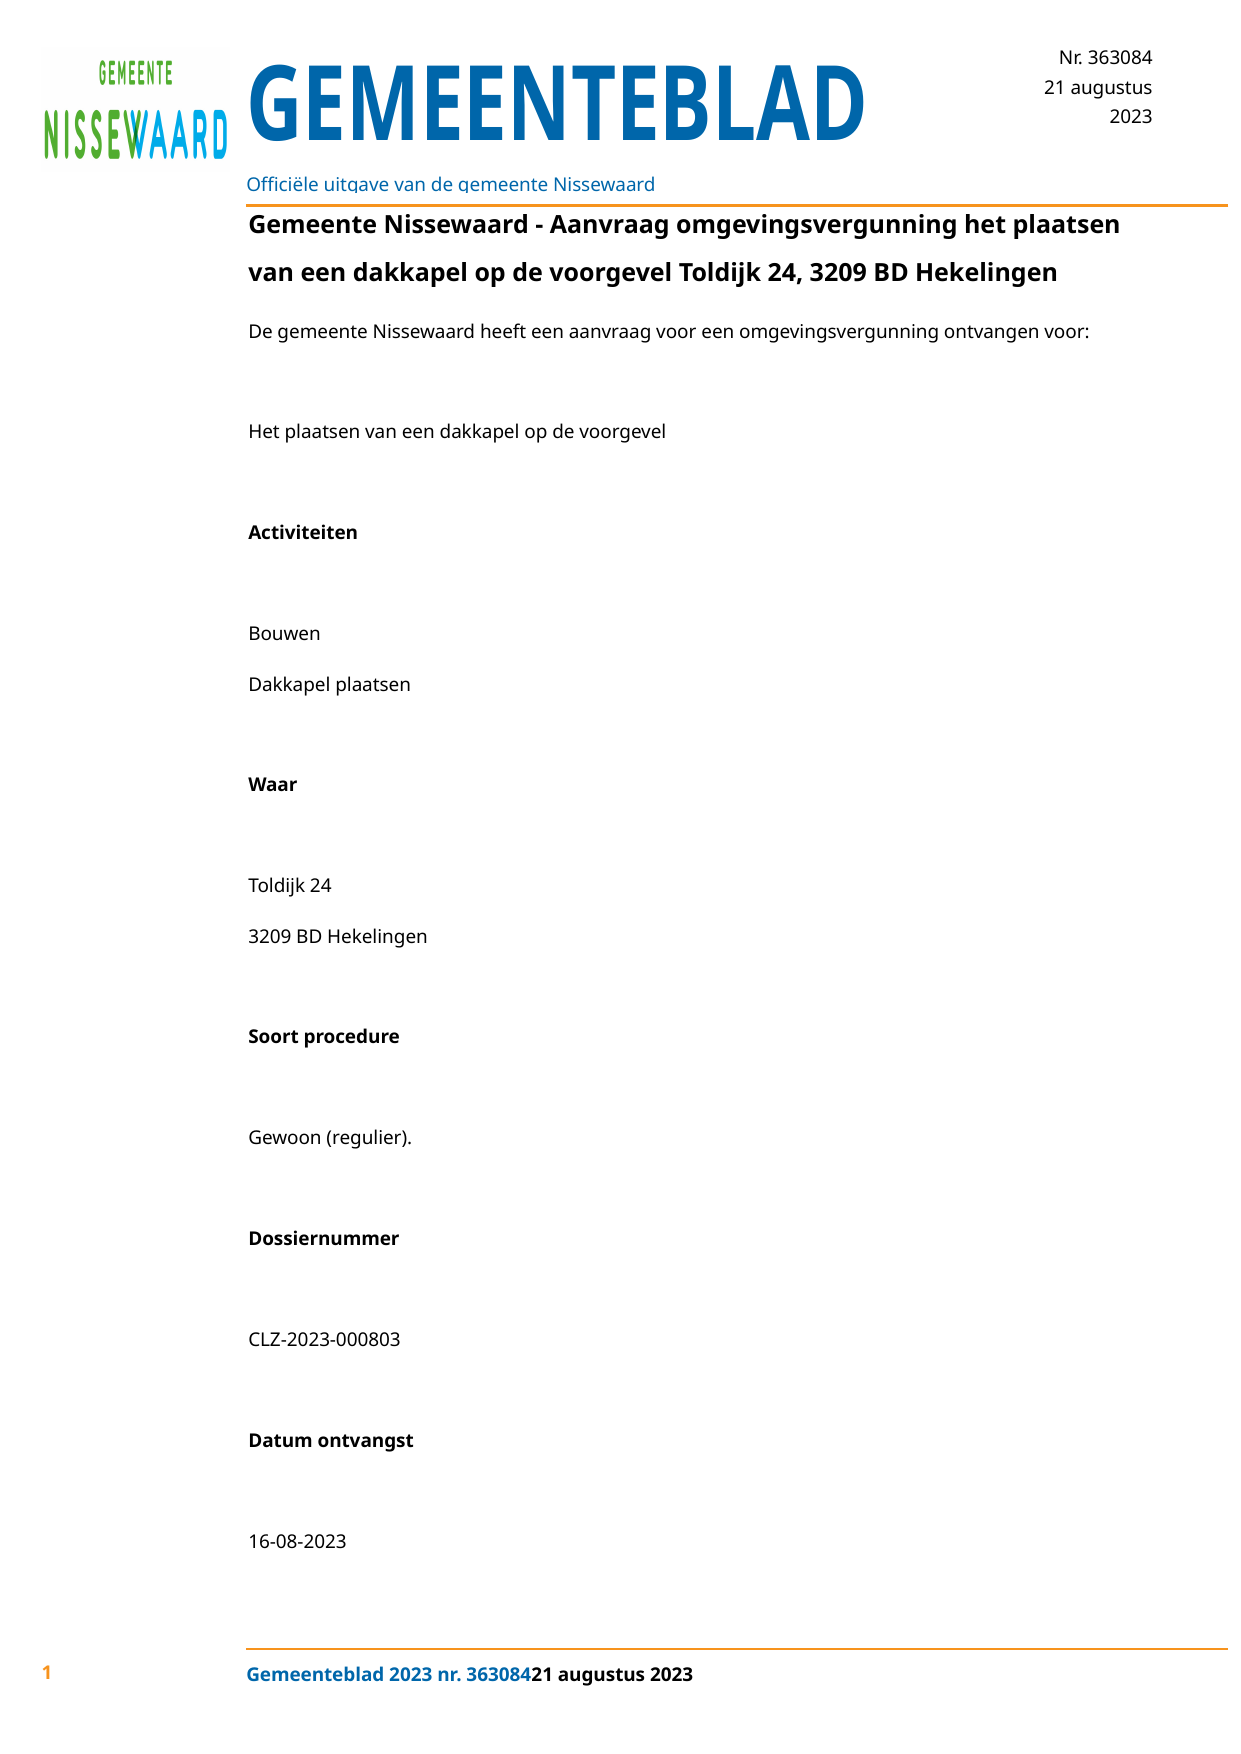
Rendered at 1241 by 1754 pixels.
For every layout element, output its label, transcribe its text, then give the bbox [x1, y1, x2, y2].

text Waar [248, 772, 1152, 797]
text Dakkapel plaatsen [248, 671, 1152, 697]
text Gemeente Nissewaard - Aanvraag omgevingsvergunning het plaatsen van een dakkapel op de voorgevel Toldijk 24, 3209 BD Hekelingen [248, 207, 1152, 288]
text Dossiernummer [248, 1225, 1152, 1251]
text Toldijk 24 [248, 872, 1152, 898]
picture [41, 47, 231, 172]
text Soort procedure [248, 1024, 1152, 1049]
text De gemeente Nissewaard heeft een aanvraag voor een omgevingsvergunning ontvangen voor: [248, 318, 1152, 344]
text 3209 BD Hekelingen [248, 923, 1152, 949]
text Activiteiten [248, 519, 1152, 545]
text Het plaatsen van een dakkapel op de voorgevel [248, 419, 1152, 444]
text 16-08-2023 [248, 1528, 1152, 1554]
text Datum ontvangst [248, 1427, 1152, 1453]
text Bouwen [248, 620, 1152, 646]
text Gewoon (regulier). [248, 1124, 1152, 1150]
text CLZ-2023-000803 [248, 1326, 1152, 1352]
